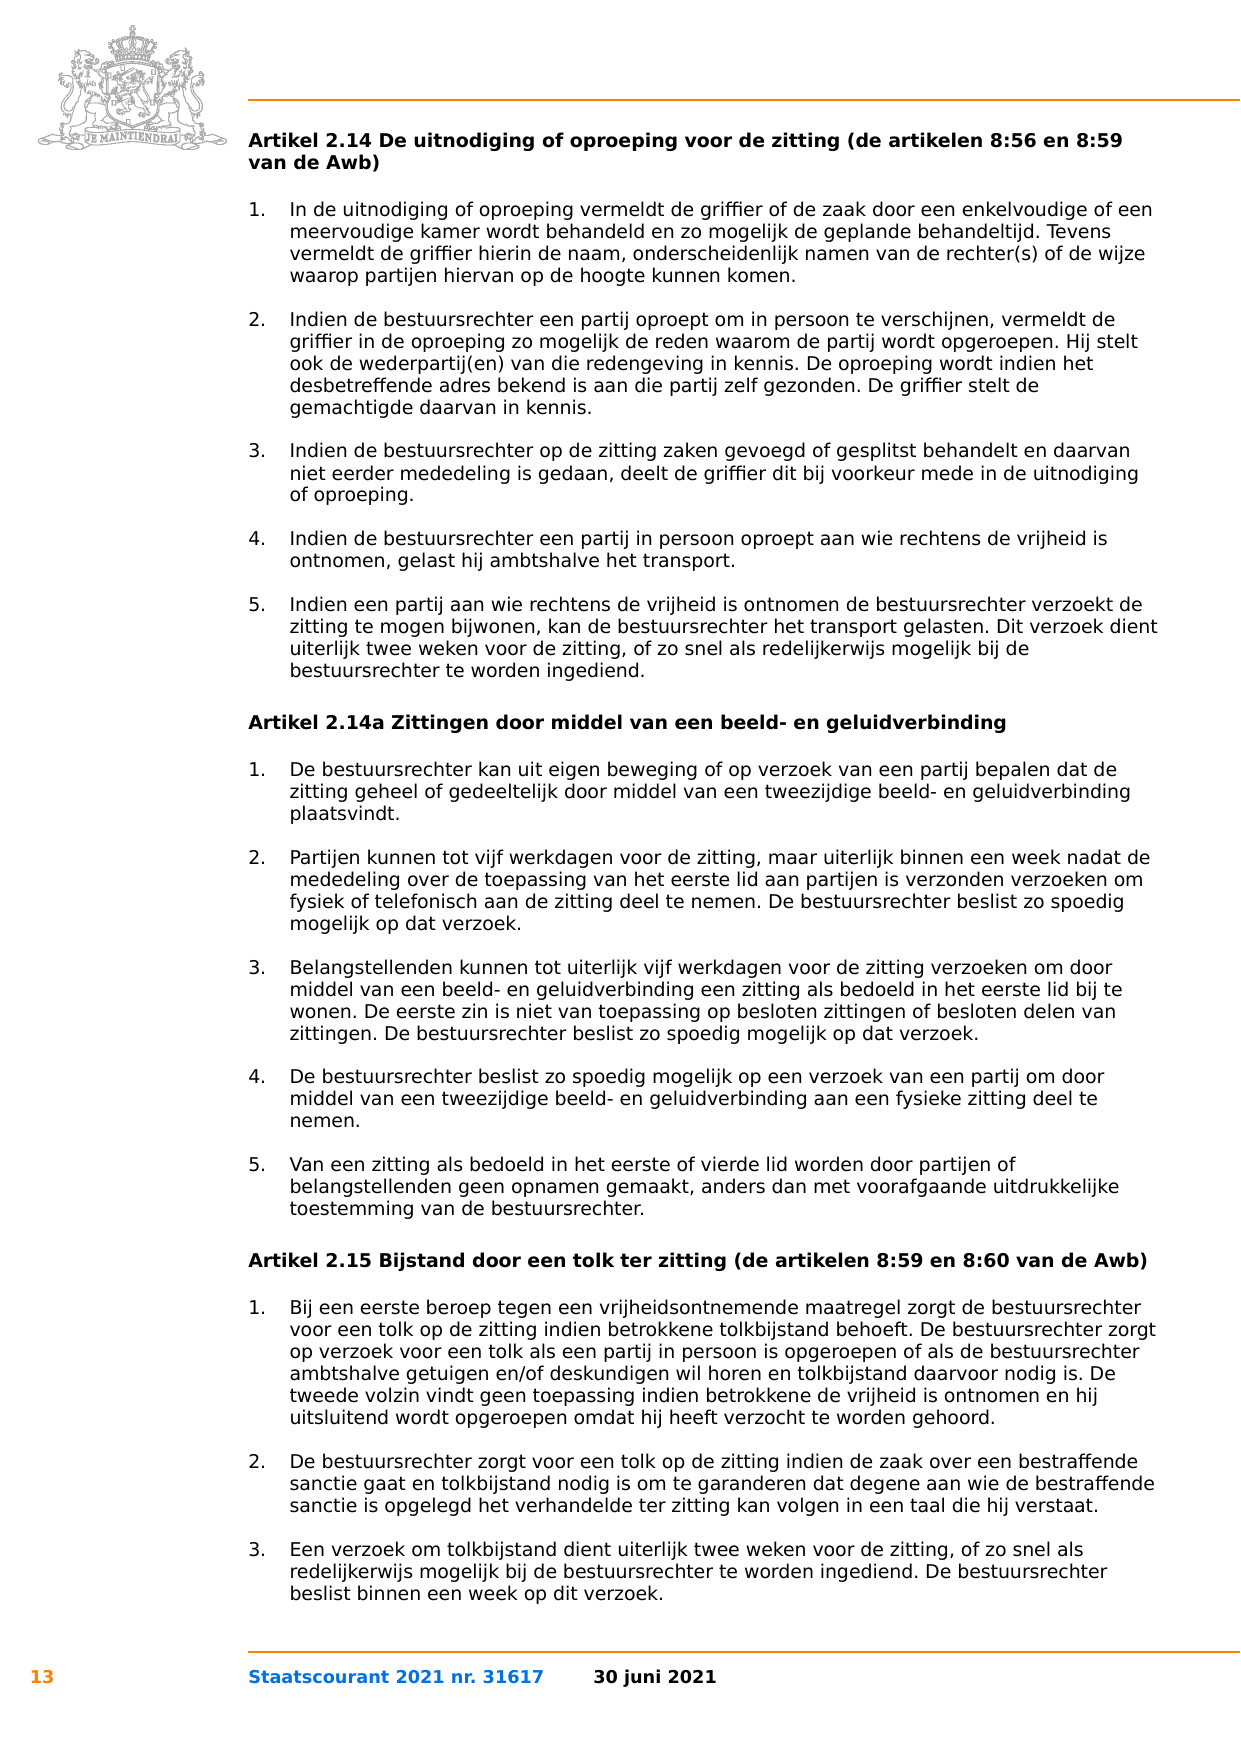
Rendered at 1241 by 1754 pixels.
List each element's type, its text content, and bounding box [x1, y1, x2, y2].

text 4. Indien de bestuursrechter een partij in persoon oproept aan wie rechtens de vrijheid is ontnomen, gelast hij ambtshalve het transport. [248, 528, 1163, 572]
text 3. Een verzoek om tolkbijstand dient uiterlijk twee weken voor de zitting, of zo snel als redelijkerwijs mogelijk bij de bestuursrechter te worden ingediend. De bestuursrechter beslist binnen een week op dit verzoek. [248, 1539, 1163, 1604]
text 3. Indien de bestuursrechter op de zitting zaken gevoegd of gesplitst behandelt en daarvan niet eerder mededeling is gedaan, deelt de griffier dit bij voorkeur mede in de uitnodiging of oproeping. [248, 440, 1163, 506]
text 2. Indien de bestuursrechter een partij oproept om in persoon te verschijnen, vermeldt de griffier in de oproeping zo mogelijk de reden waarom de partij wordt opgeroepen. Hij stelt ook de wederpartij(en) van die redengeving in kennis. De oproeping wordt indien het desbetreffende adres bekend is aan die partij zelf gezonden. De griffier stelt de gemachtigde daarvan in kennis. [248, 309, 1163, 418]
text 5. Indien een partij aan wie rechtens de vrijheid is ontnomen de bestuursrechter verzoekt de zitting te mogen bijwonen, kan de bestuursrechter het transport gelasten. Dit verzoek dient uiterlijk twee weken voor de zitting, of zo snel als redelijkerwijs mogelijk bij de bestuursrechter te worden ingediend. [248, 594, 1163, 682]
subtitle Artikel 2.14 De uitnodiging of oproeping voor de zitting (de artikelen 8:56 en 8:59 van de Awb) [248, 130, 1163, 174]
subtitle Artikel 2.15 Bijstand door een tolk ter zitting (de artikelen 8:59 en 8:60 van de Awb) [248, 1250, 1163, 1272]
picture [38, 25, 227, 150]
text 4. De bestuursrechter beslist zo spoedig mogelijk op een verzoek van een partij om door middel van een tweezijdige beeld- en geluidverbinding aan een fysieke zitting deel te nemen. [248, 1066, 1163, 1132]
text 1. Bij een eerste beroep tegen een vrijheidsontnemende maatregel zorgt de bestuursrechter voor een tolk op de zitting indien betrokkene tolkbijstand behoeft. De bestuursrechter zorgt op verzoek voor een tolk als een partij in persoon is opgeroepen of als de bestuursrechter ambtshalve getuigen en/of deskundigen wil horen en tolkbijstand daarvoor nodig is. De tweede volzin vindt geen toepassing indien betrokkene de vrijheid is ontnomen en hij uitsluitend wordt opgeroepen omdat hij heeft verzocht te worden gehoord. [248, 1297, 1163, 1429]
text 1. In de uitnodiging of oproeping vermeldt de griffier of de zaak door een enkelvoudige of een meervoudige kamer wordt behandeld en zo mogelijk de geplande behandeltijd. Tevens vermeldt de griffier hierin de naam, onderscheidenlijk namen van de rechter(s) of de wijze waarop partijen hiervan op de hoogte kunnen komen. [248, 199, 1163, 287]
text 2. Partijen kunnen tot vijf werkdagen voor de zitting, maar uiterlijk binnen een week nadat de mededeling over de toepassing van het eerste lid aan partijen is verzonden verzoeken om fysiek of telefonisch aan de zitting deel te nemen. De bestuursrechter beslist zo spoedig mogelijk op dat verzoek. [248, 847, 1163, 935]
text 1. De bestuursrechter kan uit eigen beweging of op verzoek van een partij bepalen dat de zitting geheel of gedeeltelijk door middel van een tweezijdige beeld- en geluidverbinding plaatsvindt. [248, 759, 1163, 825]
text 2. De bestuursrechter zorgt voor een tolk op de zitting indien de zaak over een bestraffende sanctie gaat en tolkbijstand nodig is om te garanderen dat degene aan wie de bestraffende sanctie is opgelegd het verhandelde ter zitting kan volgen in een taal die hij verstaat. [248, 1451, 1163, 1517]
text 5. Van een zitting als bedoeld in het eerste of vierde lid worden door partijen of belangstellenden geen opnamen gemaakt, anders dan met voorafgaande uitdrukkelijke toestemming van de bestuursrechter. [248, 1154, 1163, 1220]
text 3. Belangstellenden kunnen tot uiterlijk vijf werkdagen voor de zitting verzoeken om door middel van een beeld- en geluidverbinding een zitting als bedoeld in het eerste lid bij te wonen. De eerste zin is niet van toepassing op besloten zittingen of besloten delen van zittingen. De bestuursrechter beslist zo spoedig mogelijk op dat verzoek. [248, 957, 1163, 1044]
subtitle Artikel 2.14a Zittingen door middel van een beeld- en geluidverbinding [248, 712, 1163, 734]
